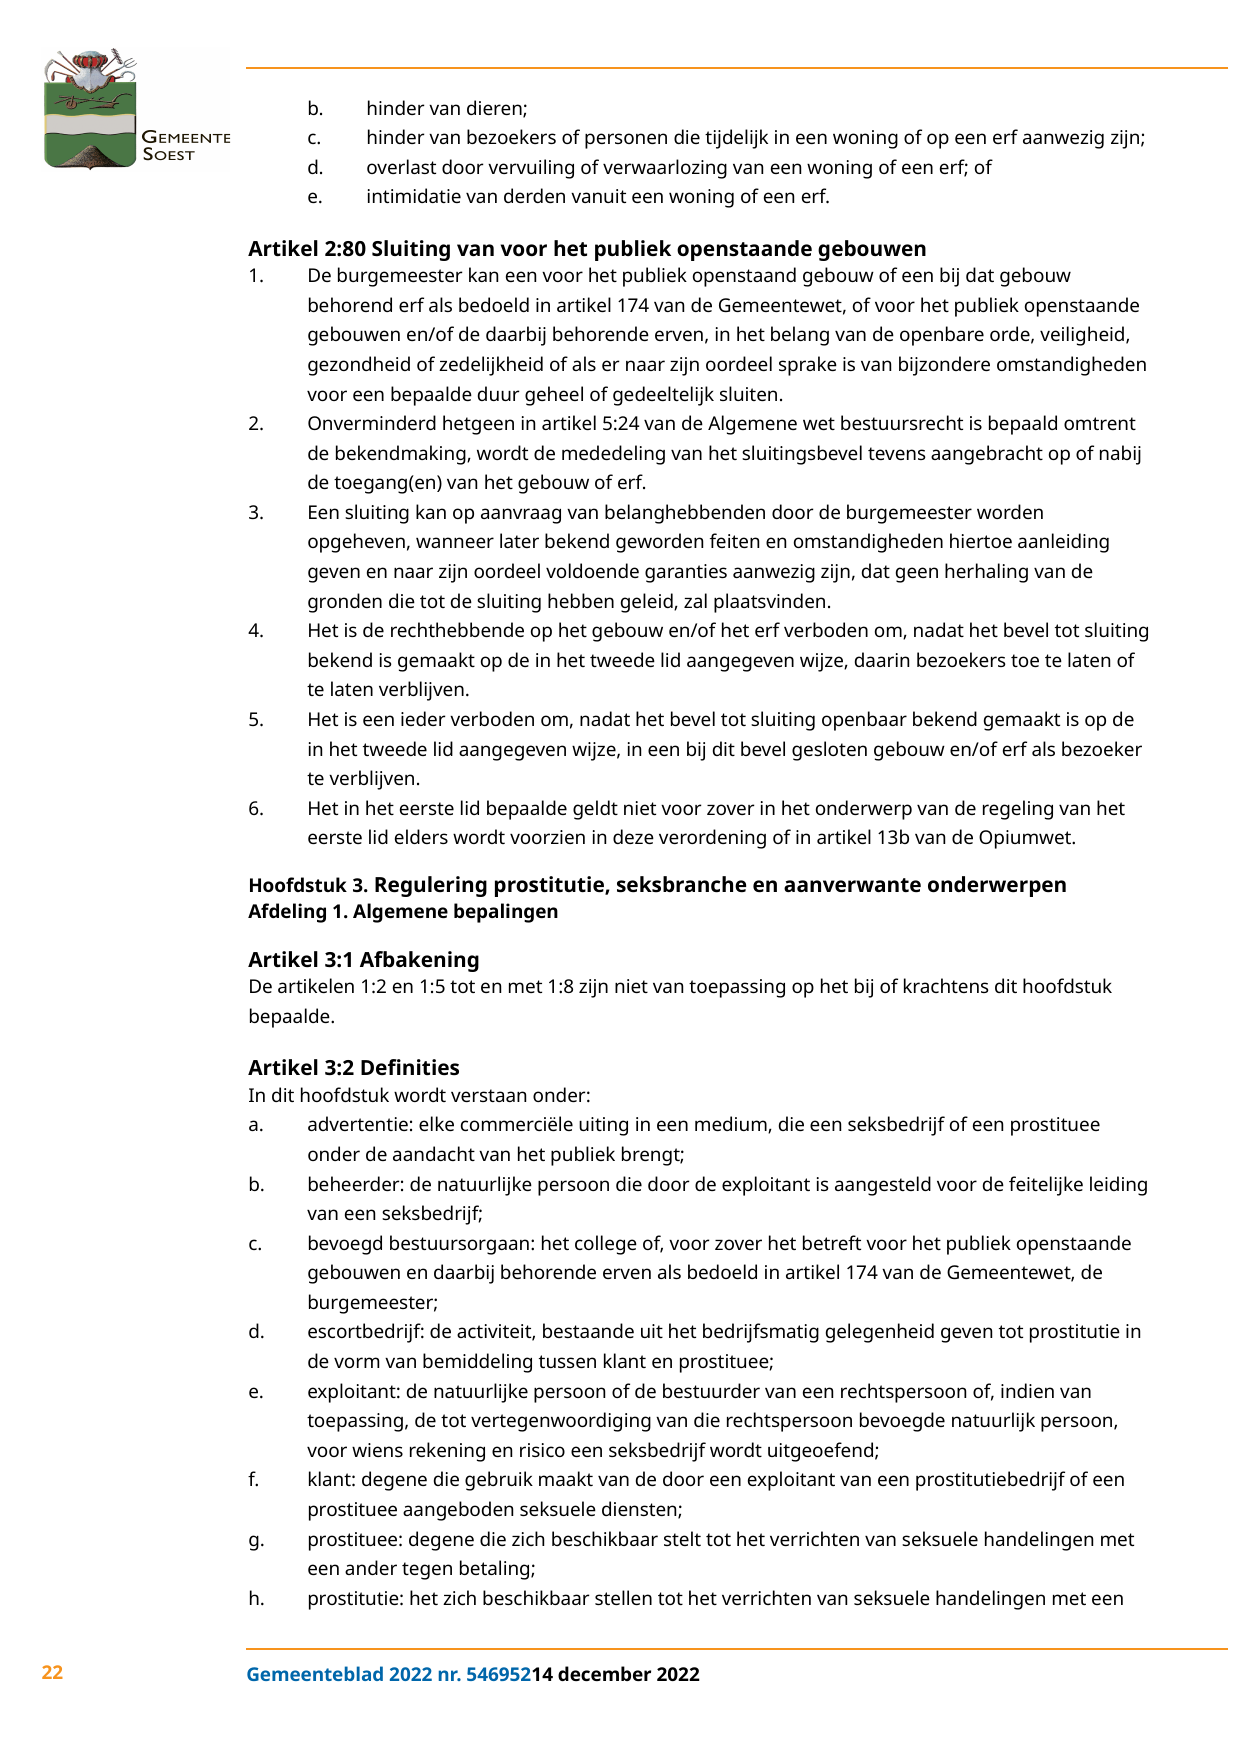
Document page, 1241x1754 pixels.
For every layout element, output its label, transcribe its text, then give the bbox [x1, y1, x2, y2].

text Afdeling 1. Algemene bepalingen [248, 898, 1152, 924]
text Artikel 3:1 Afbakening [248, 945, 1152, 973]
list Het is een ieder verboden om, nadat het bevel tot sluiting openbaar bekend gemaakt is op de in het tweede lid aangegeven wijze, in een bij dit bevel gesloten gebouw en/of erf als bezoeker te verblijven. [248, 706, 1152, 791]
list prostituee: degene die zich beschikbaar stelt tot het verrichten van seksuele handelingen met een ander tegen betaling; [248, 1526, 1152, 1581]
list overlast door vervuiling of verwaarlozing van een woning of een erf; of [307, 154, 1152, 180]
picture [41, 47, 231, 172]
text In dit hoofdstuk wordt verstaan onder: [248, 1082, 1152, 1108]
text De artikelen 1:2 en 1:5 tot en met 1:8 zijn niet van toepassing op het bij of krachtens dit hoofdstuk bepaalde. [248, 973, 1152, 1029]
list hinder van dieren; [307, 95, 1152, 121]
list De burgemeester kan een voor het publiek openstaand gebouw of een bij dat gebouw behorend erf als bedoeld in artikel 174 van de Gemeentewet, of voor het publiek openstaande gebouwen en/of de daarbij behorende erven, in het belang van de openbare orde, veiligheid, gezondheid of zedelijkheid of als er naar zijn oordeel sprake is van bijzondere omstandigheden voor een bepaalde duur geheel of gedeeltelijk sluiten. [248, 262, 1152, 406]
text Hoofdstuk 3. Regulering prostitutie, seksbranche en aanverwante onderwerpen [248, 870, 1152, 898]
list Het in het eerste lid bepaalde geldt niet voor zover in het onderwerp van de regeling van het eerste lid elders wordt voorzien in deze verordening of in artikel 13b van de Opiumwet. [248, 795, 1152, 850]
list beheerder: de natuurlijke persoon die door de exploitant is aangesteld voor de feitelijke leiding van een seksbedrijf; [248, 1171, 1152, 1226]
list Onverminderd hetgeen in artikel 5:24 van de Algemene wet bestuursrecht is bepaald omtrent de bekendmaking, wordt de mededeling van het sluitingsbevel tevens aangebracht op of nabij de toegang(en) van het gebouw of erf. [248, 410, 1152, 495]
list escortbedrijf: de activiteit, bestaande uit het bedrijfsmatig gelegenheid geven tot prostitutie in de vorm van bemiddeling tussen klant en prostituee; [248, 1319, 1152, 1374]
list hinder van bezoekers of personen die tijdelijk in een woning of op een erf aanwezig zijn; [307, 124, 1152, 150]
list Een sluiting kan op aanvraag van belanghebbenden door de burgemeester worden opgeheven, wanneer later bekend geworden feiten en omstandigheden hiertoe aanleiding geven en naar zijn oordeel voldoende garanties aanwezig zijn, dat geen herhaling van de gronden die tot de sluiting hebben geleid, zal plaatsvinden. [248, 499, 1152, 613]
list advertentie: elke commerciële uiting in een medium, die een seksbedrijf of een prostituee onder de aandacht van het publiek brengt; [248, 1112, 1152, 1167]
list prostitutie: het zich beschikbaar stellen tot het verrichten van seksuele handelingen met een [248, 1585, 1152, 1611]
list exploitant: de natuurlijke persoon of de bestuurder van een rechtspersoon of, indien van toepassing, de tot vertegenwoordiging van die rechtspersoon bevoegde natuurlijk persoon, voor wiens rekening en risico een seksbedrijf wordt uitgeoefend; [248, 1378, 1152, 1463]
text Artikel 3:2 Definities [248, 1053, 1152, 1082]
list bevoegd bestuursorgaan: het college of, voor zover het betreft voor het publiek openstaande gebouwen en daarbij behorende erven als bedoeld in artikel 174 van de Gemeentewet, de burgemeester; [248, 1230, 1152, 1315]
list klant: degene die gebruik maakt van de door een exploitant van een prostitutiebedrijf of een prostituee aangeboden seksuele diensten; [248, 1467, 1152, 1522]
text Artikel 2:80 Sluiting van voor het publiek openstaande gebouwen [248, 234, 1152, 262]
list intimidatie van derden vanuit een woning of een erf. [307, 183, 1152, 209]
list Het is de rechthebbende op het gebouw en/of het erf verboden om, nadat het bevel tot sluiting bekend is gemaakt op de in het tweede lid aangegeven wijze, daarin bezoekers toe te laten of te laten verblijven. [248, 617, 1152, 702]
